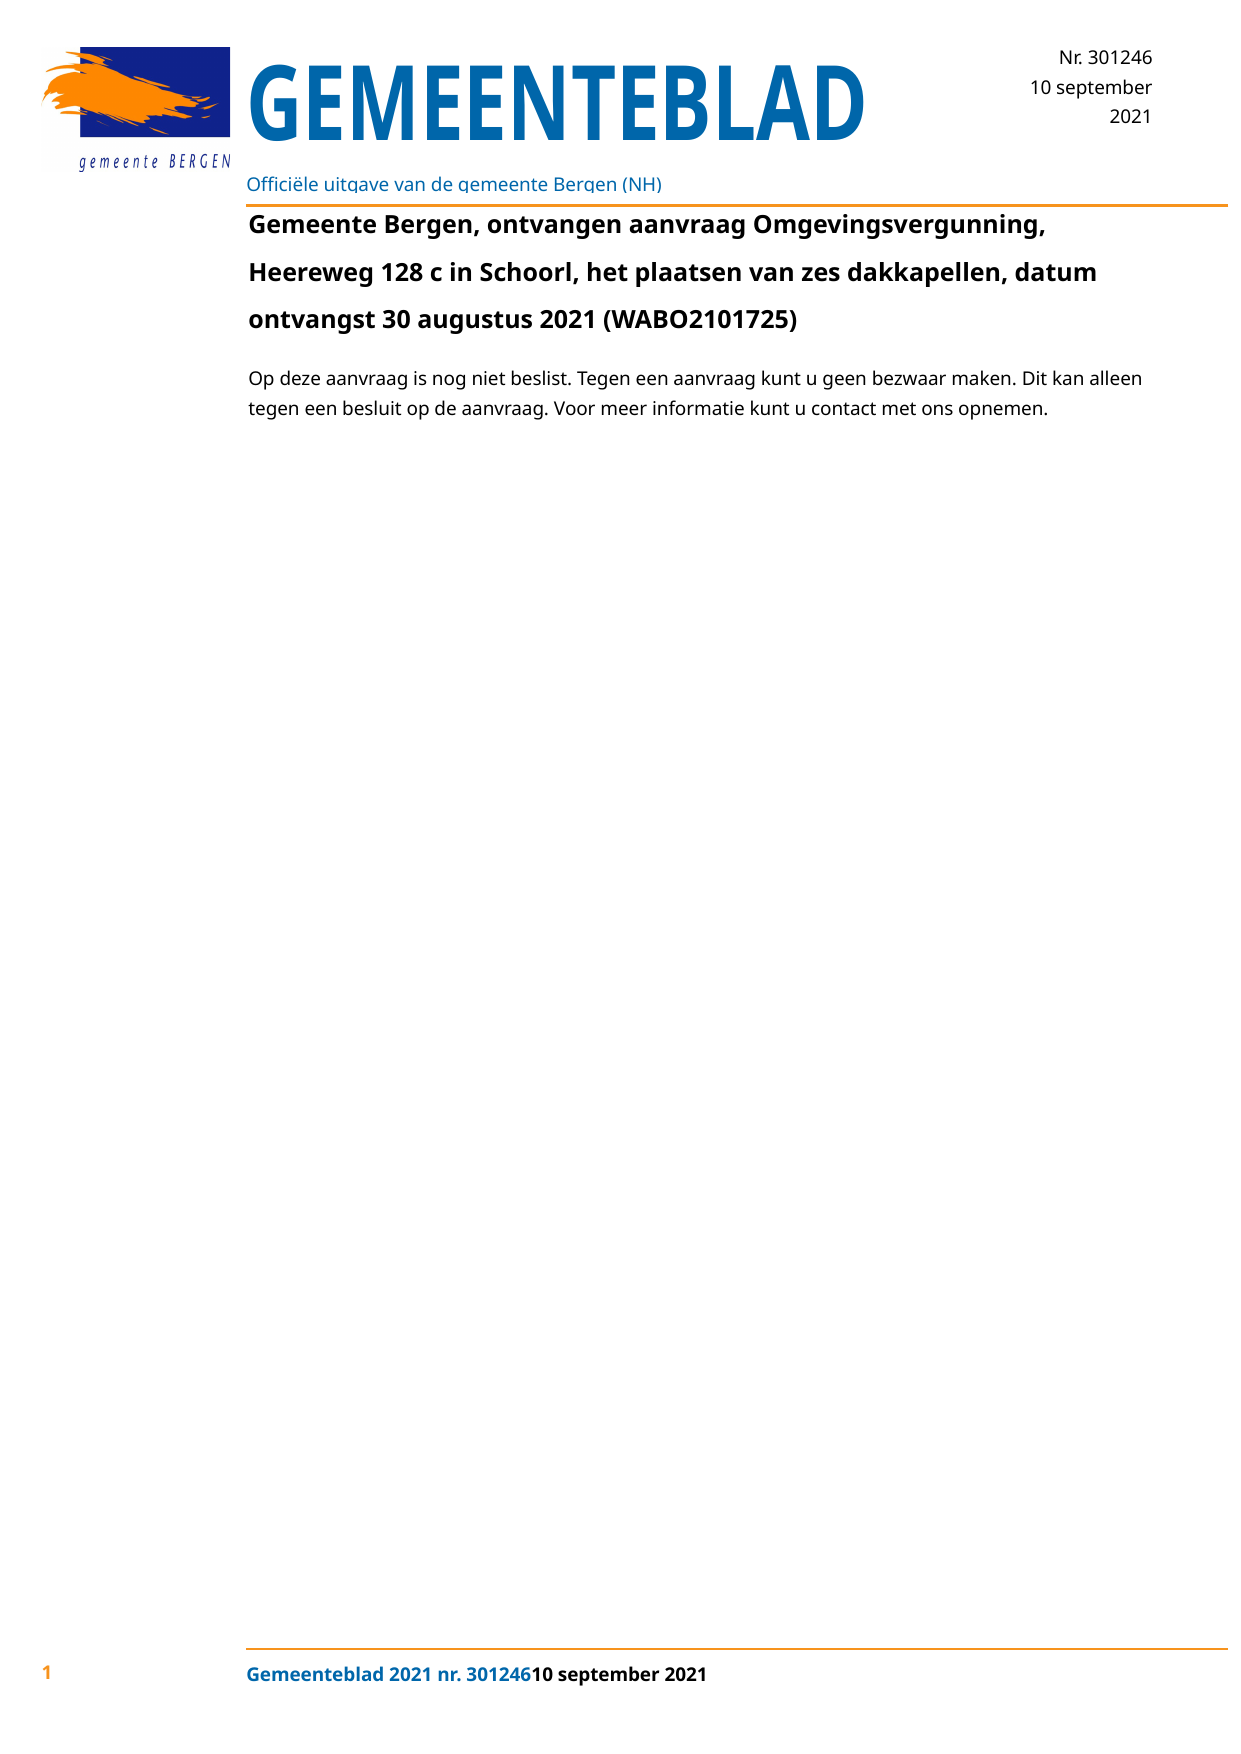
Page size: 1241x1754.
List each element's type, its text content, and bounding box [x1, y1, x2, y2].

text Op deze aanvraag is nog niet beslist. Tegen een aanvraag kunt u geen bezwaar maken. Dit kan alleen tegen een besluit op de aanvraag. Voor meer informatie kunt u contact met ons opnemen. [248, 366, 1152, 421]
text Gemeente Bergen, ontvangen aanvraag Omgevingsvergunning, Heereweg 128 c in Schoorl, het plaatsen van zes dakkapellen, datum ontvangst 30 augustus 2021 (WABO2101725) [248, 207, 1152, 336]
picture [41, 47, 231, 172]
